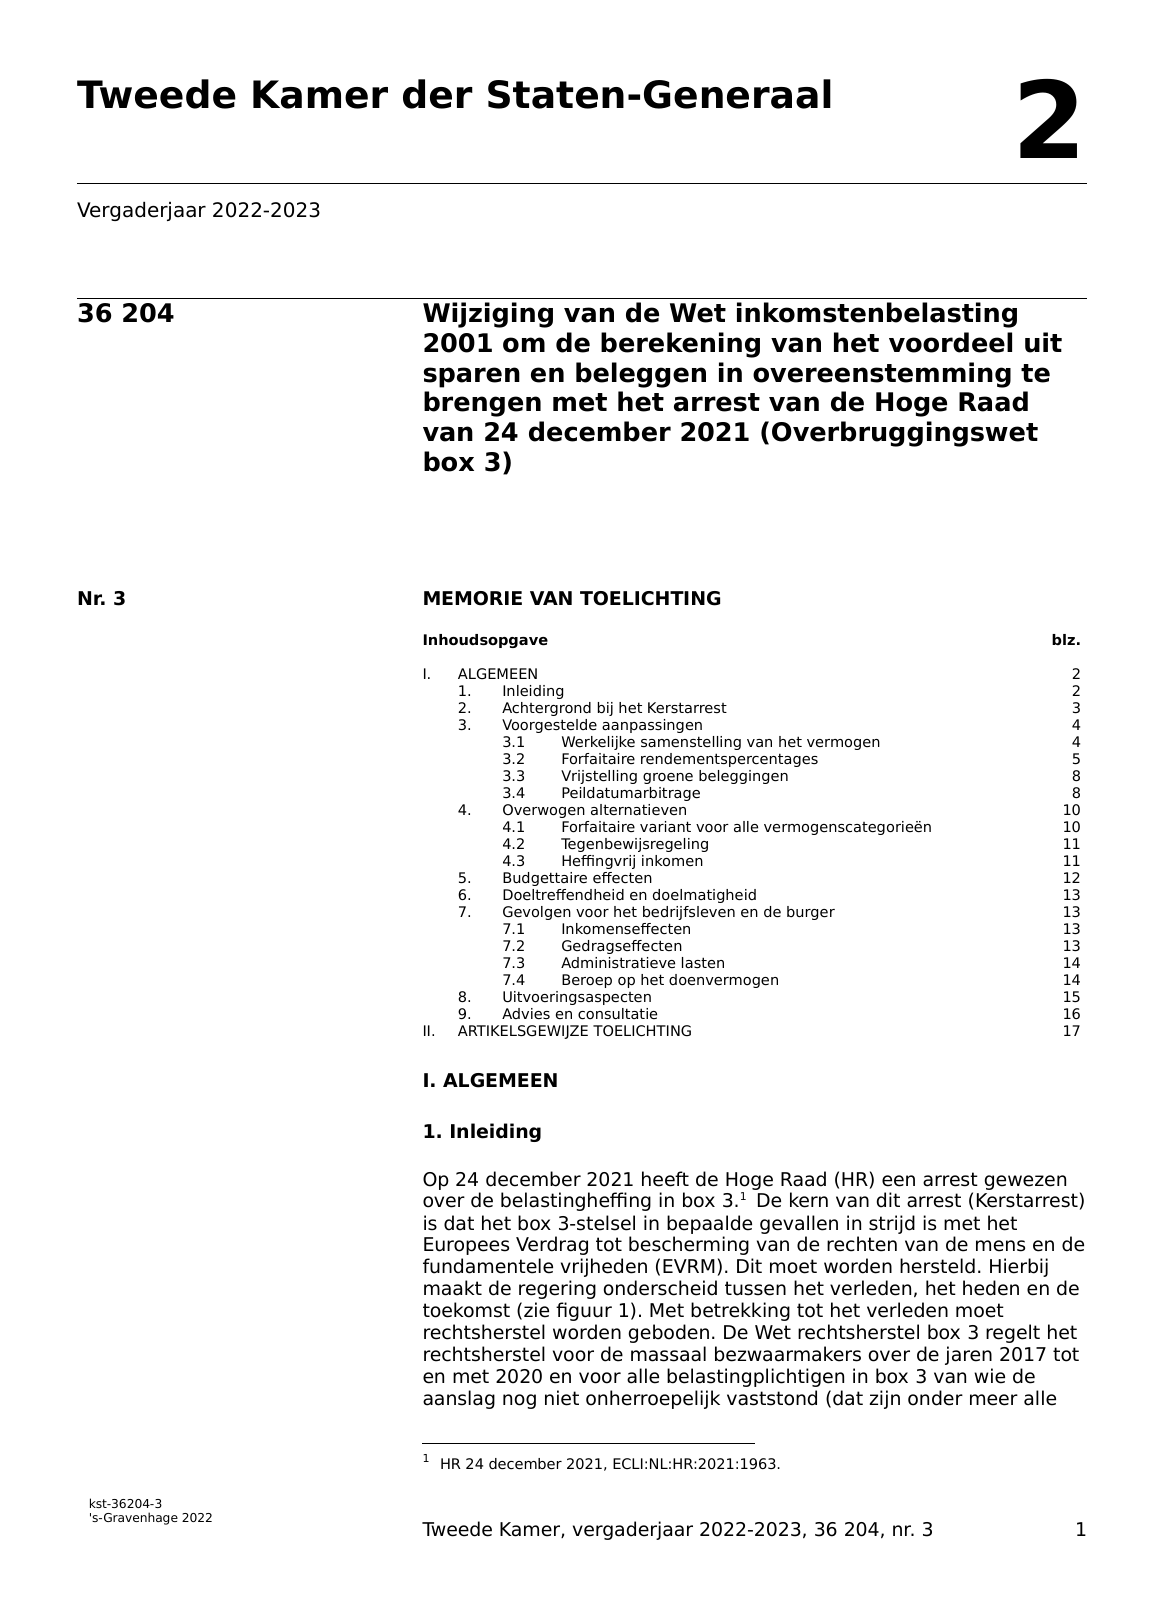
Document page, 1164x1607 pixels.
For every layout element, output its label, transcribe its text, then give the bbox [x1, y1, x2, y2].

subtitle 1. Inleiding [422, 1121, 1087, 1143]
table_header blz. [1028, 632, 1087, 649]
table_cell [422, 734, 452, 751]
table_cell [496, 649, 555, 666]
table_cell [422, 700, 452, 717]
table_cell [452, 649, 496, 666]
table_cell 12 [1028, 870, 1087, 887]
table_cell 13 [1028, 938, 1087, 954]
table_cell Administratieve lasten [555, 955, 1027, 972]
table_cell Budgettaire effecten [496, 870, 1027, 887]
table_cell 17 [1028, 1023, 1087, 1039]
table_cell 13 [1028, 887, 1087, 904]
table_cell [422, 751, 452, 768]
table_cell 1. [452, 683, 496, 700]
table_cell Vergaderjaar 2022-2023 [77, 184, 1087, 298]
table_cell [452, 734, 496, 751]
subtitle I. ALGEMEEN [422, 1069, 1087, 1091]
subtitle Nr. 3 MEMORIE VAN TOELICHTING [77, 588, 1087, 610]
table_cell [422, 1006, 452, 1022]
subtitle 36 204 Wijziging van de Wet inkomstenbelasting 2001 om de berekening van het voordeel uit sparen en beleggen in overeenstemming te brengen met het arrest van de Hoge Raad van 24 december 2021 (Overbruggingswet box 3) [77, 299, 1087, 477]
table_cell [422, 819, 452, 836]
table_cell 7.4 [496, 972, 555, 988]
table_cell [422, 802, 452, 819]
table_header Inhoudsopgave [422, 632, 1027, 649]
table_cell Forfaitaire variant voor alle vermogenscategorieën [555, 819, 1027, 836]
table_cell 4.2 [496, 836, 555, 853]
table_cell Achtergrond bij het Kerstarrest [496, 700, 1027, 717]
table_cell 10 [1028, 802, 1087, 819]
table_cell [452, 853, 496, 870]
table_cell [452, 819, 496, 836]
table_cell [422, 904, 452, 921]
table_cell [452, 938, 496, 954]
table_cell Beroep op het doenvermogen [555, 972, 1027, 988]
table_cell [422, 717, 452, 734]
table_cell 7.1 [496, 921, 555, 938]
table_cell [1028, 649, 1087, 666]
table_cell [422, 649, 452, 666]
table_cell [422, 989, 452, 1006]
table_cell 4 [1028, 717, 1087, 734]
table_cell 2 [1028, 683, 1087, 700]
table_cell 3. [452, 717, 496, 734]
table_cell ALGEMEEN [452, 666, 1027, 683]
table_cell 11 [1028, 853, 1087, 870]
table_cell 3.4 [496, 785, 555, 802]
table_cell 7.2 [496, 938, 555, 954]
table_cell [422, 887, 452, 904]
table_cell 2 [1028, 666, 1087, 683]
text HR 24 december 2021, ECLI:NL:HR:2021:1963. [422, 1452, 1087, 1474]
table_cell 13 [1028, 904, 1087, 921]
table_cell [422, 836, 452, 853]
table_cell 4. [452, 802, 496, 819]
table_cell 3.3 [496, 768, 555, 785]
table_cell [452, 955, 496, 972]
table_cell Tegenbewijsregeling [555, 836, 1027, 853]
table_cell Forfaitaire rendementspercentages [555, 751, 1027, 768]
table_cell 11 [1028, 836, 1087, 853]
table_cell Inleiding [496, 683, 1027, 700]
table_cell [452, 836, 496, 853]
table_cell [422, 768, 452, 785]
table_cell 8 [1028, 768, 1087, 785]
table_cell Voorgestelde aanpassingen [496, 717, 1027, 734]
table_cell Heffingvrij inkomen [555, 853, 1027, 870]
table_cell 10 [1028, 819, 1087, 836]
text Op 24 december 2021 heeft de Hoge Raad (HR) een arrest gewezen over de belastingheffing in box 3. De kern van dit arrest (Kerstarrest) is dat het box 3-stelsel in bepaalde gevallen in strijd is met het Europees Verdrag tot bescherming van de rechten van de mens en de fundamentele vrijheden (EVRM). Dit moet worden hersteld. Hierbij maakt de regering onderscheid tussen het verleden, het heden en de toekomst (zie figuur 1). Met betrekking tot het verleden moet rechtsherstel worden geboden. De Wet rechtsherstel box 3 regelt het rechtsherstel voor de massaal bezwaarmakers over de jaren 2017 tot en met 2020 en voor alle belastingplichtigen in box 3 van wie de aanslag nog niet onherroepelijk vaststond (dat zijn onder meer alle [422, 1168, 1087, 1410]
table_cell Inkomenseffecten [555, 921, 1027, 938]
table_cell 4.1 [496, 819, 555, 836]
table_cell Gedragseffecten [555, 938, 1027, 954]
table_cell 16 [1028, 1006, 1087, 1022]
text 's-Gravenhage 2022 [88, 1511, 323, 1525]
table_cell [452, 768, 496, 785]
table_cell Gevolgen voor het bedrijfsleven en de burger [496, 904, 1027, 921]
table_header Tweede Kamer der Staten-Generaal [77, 59, 886, 183]
table_cell II. [422, 1023, 452, 1039]
table_cell 7. [452, 904, 496, 921]
table_cell [422, 972, 452, 988]
table_cell 5. [452, 870, 496, 887]
text kst-36204-3 [88, 1497, 323, 1511]
table_cell 7.3 [496, 955, 555, 972]
table_cell 3 [1028, 700, 1087, 717]
table_cell Werkelijke samenstelling van het vermogen [555, 734, 1027, 751]
table_cell [422, 955, 452, 972]
table_cell [422, 921, 452, 938]
table_cell Vrijstelling groene beleggingen [555, 768, 1027, 785]
table_cell [422, 870, 452, 887]
table_cell Doeltreffendheid en doelmatigheid [496, 887, 1027, 904]
table_cell 14 [1028, 972, 1087, 988]
table_cell 5 [1028, 751, 1087, 768]
table_cell [422, 683, 452, 700]
table_cell [422, 938, 452, 954]
table_cell 9. [452, 1006, 496, 1022]
table_cell [422, 785, 452, 802]
table_cell ARTIKELSGEWIJZE TOELICHTING [452, 1023, 1027, 1039]
table_cell [452, 972, 496, 988]
table_cell Advies en consultatie [496, 1006, 1027, 1022]
table_cell [452, 785, 496, 802]
table_cell 14 [1028, 955, 1087, 972]
table_cell 3.1 [496, 734, 555, 751]
table_cell 2. [452, 700, 496, 717]
table_cell 4.3 [496, 853, 555, 870]
table_cell Overwogen alternatieven [496, 802, 1027, 819]
table_cell I. [422, 666, 452, 683]
table_cell 8 [1028, 785, 1087, 802]
table_cell [452, 751, 496, 768]
table_cell [422, 853, 452, 870]
table_header 2 [886, 59, 1087, 183]
table_cell 3.2 [496, 751, 555, 768]
table_cell 4 [1028, 734, 1087, 751]
table_cell 15 [1028, 989, 1087, 1006]
table_cell [555, 649, 1027, 666]
table_cell Peildatumarbitrage [555, 785, 1027, 802]
table_cell 13 [1028, 921, 1087, 938]
table_cell Uitvoeringsaspecten [496, 989, 1027, 1006]
table_cell 6. [452, 887, 496, 904]
table_cell [452, 921, 496, 938]
table_cell 8. [452, 989, 496, 1006]
